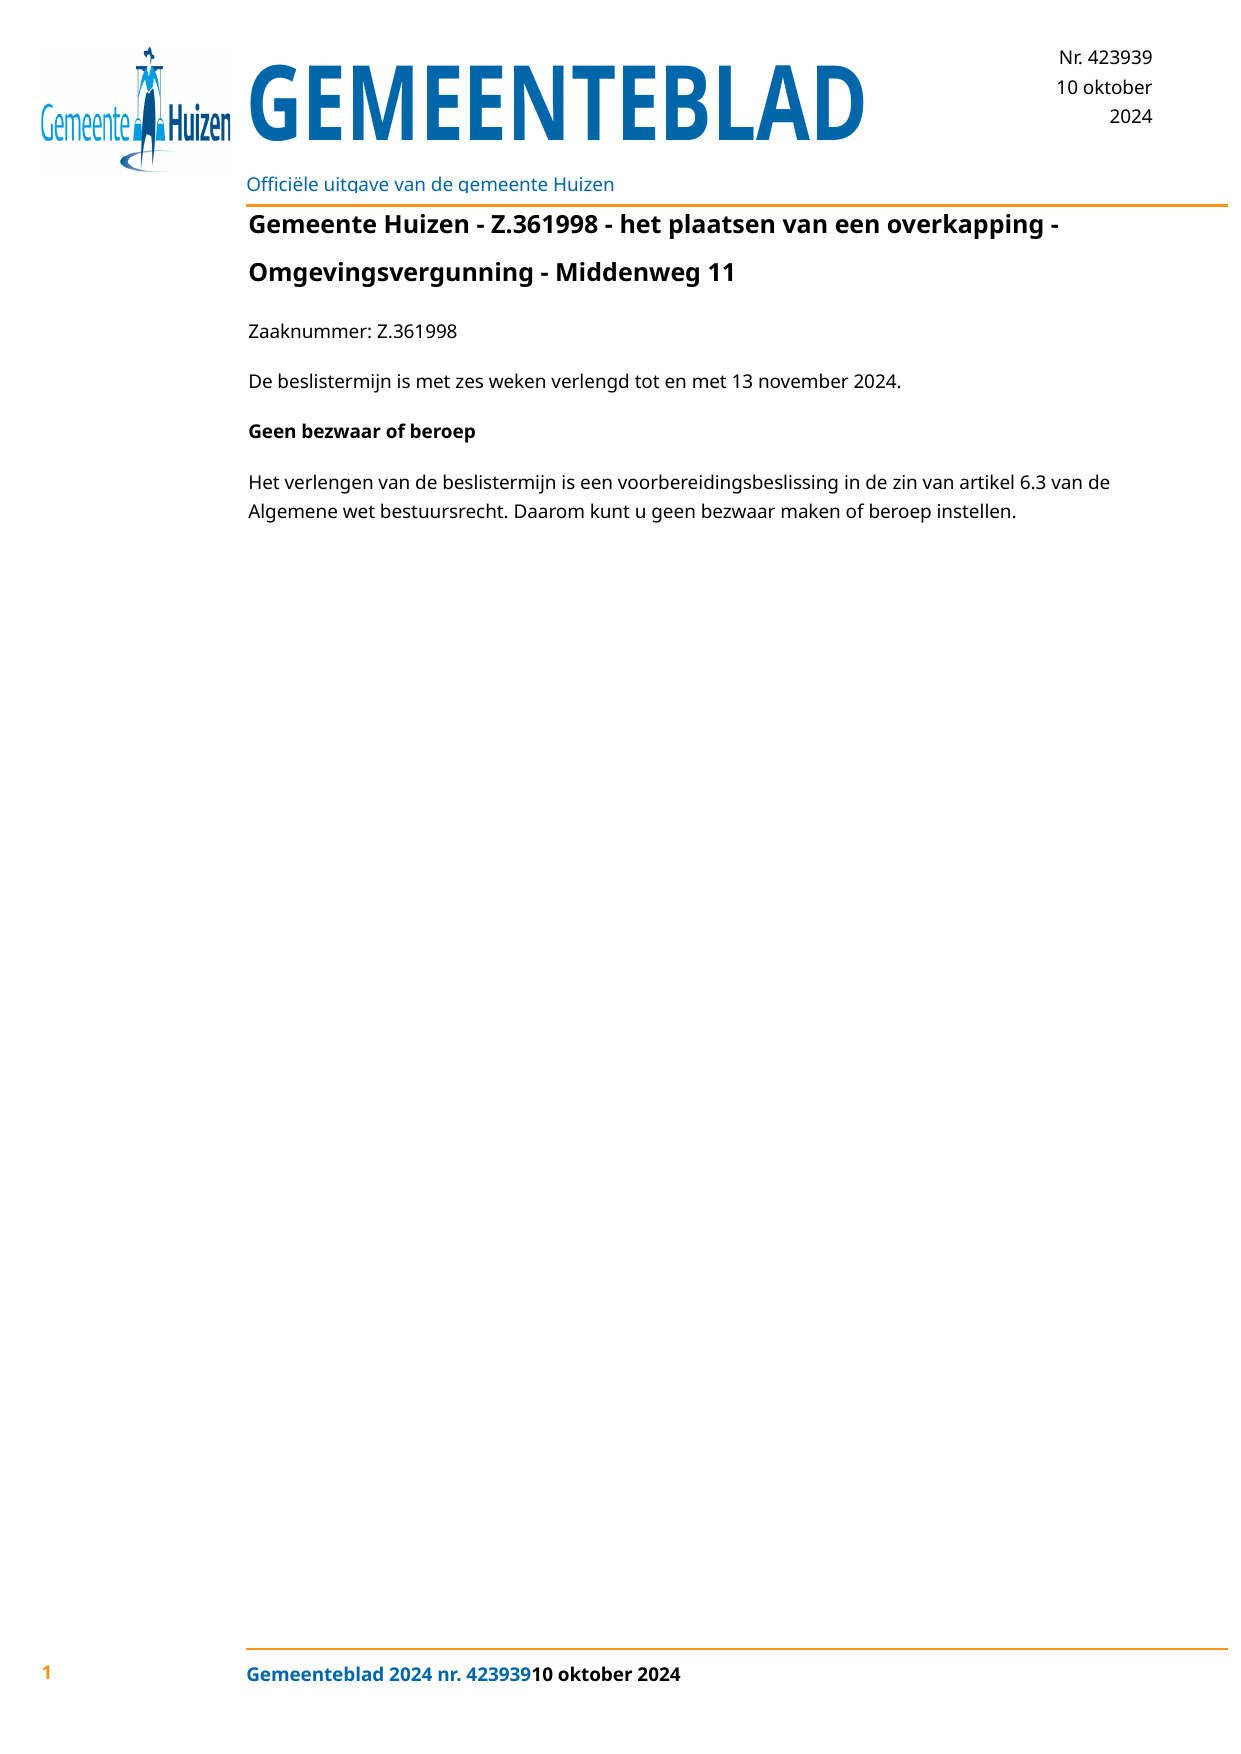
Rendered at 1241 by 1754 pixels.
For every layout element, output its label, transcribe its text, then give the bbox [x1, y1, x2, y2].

text Gemeente Huizen - Z.361998 - het plaatsen van een overkapping - Omgevingsvergunning - Middenweg 11 [248, 207, 1152, 288]
text Geen bezwaar of beroep [248, 419, 1152, 444]
text Het verlengen van de beslistermijn is een voorbereidingsbeslissing in de zin van artikel 6.3 van de Algemene wet bestuursrecht. Daarom kunt u geen bezwaar maken of beroep instellen. [248, 469, 1152, 524]
picture [41, 47, 231, 172]
text De beslistermijn is met zes weken verlengd tot en met 13 november 2024. [248, 368, 1152, 394]
text Zaaknummer: Z.361998 [248, 318, 1152, 344]
